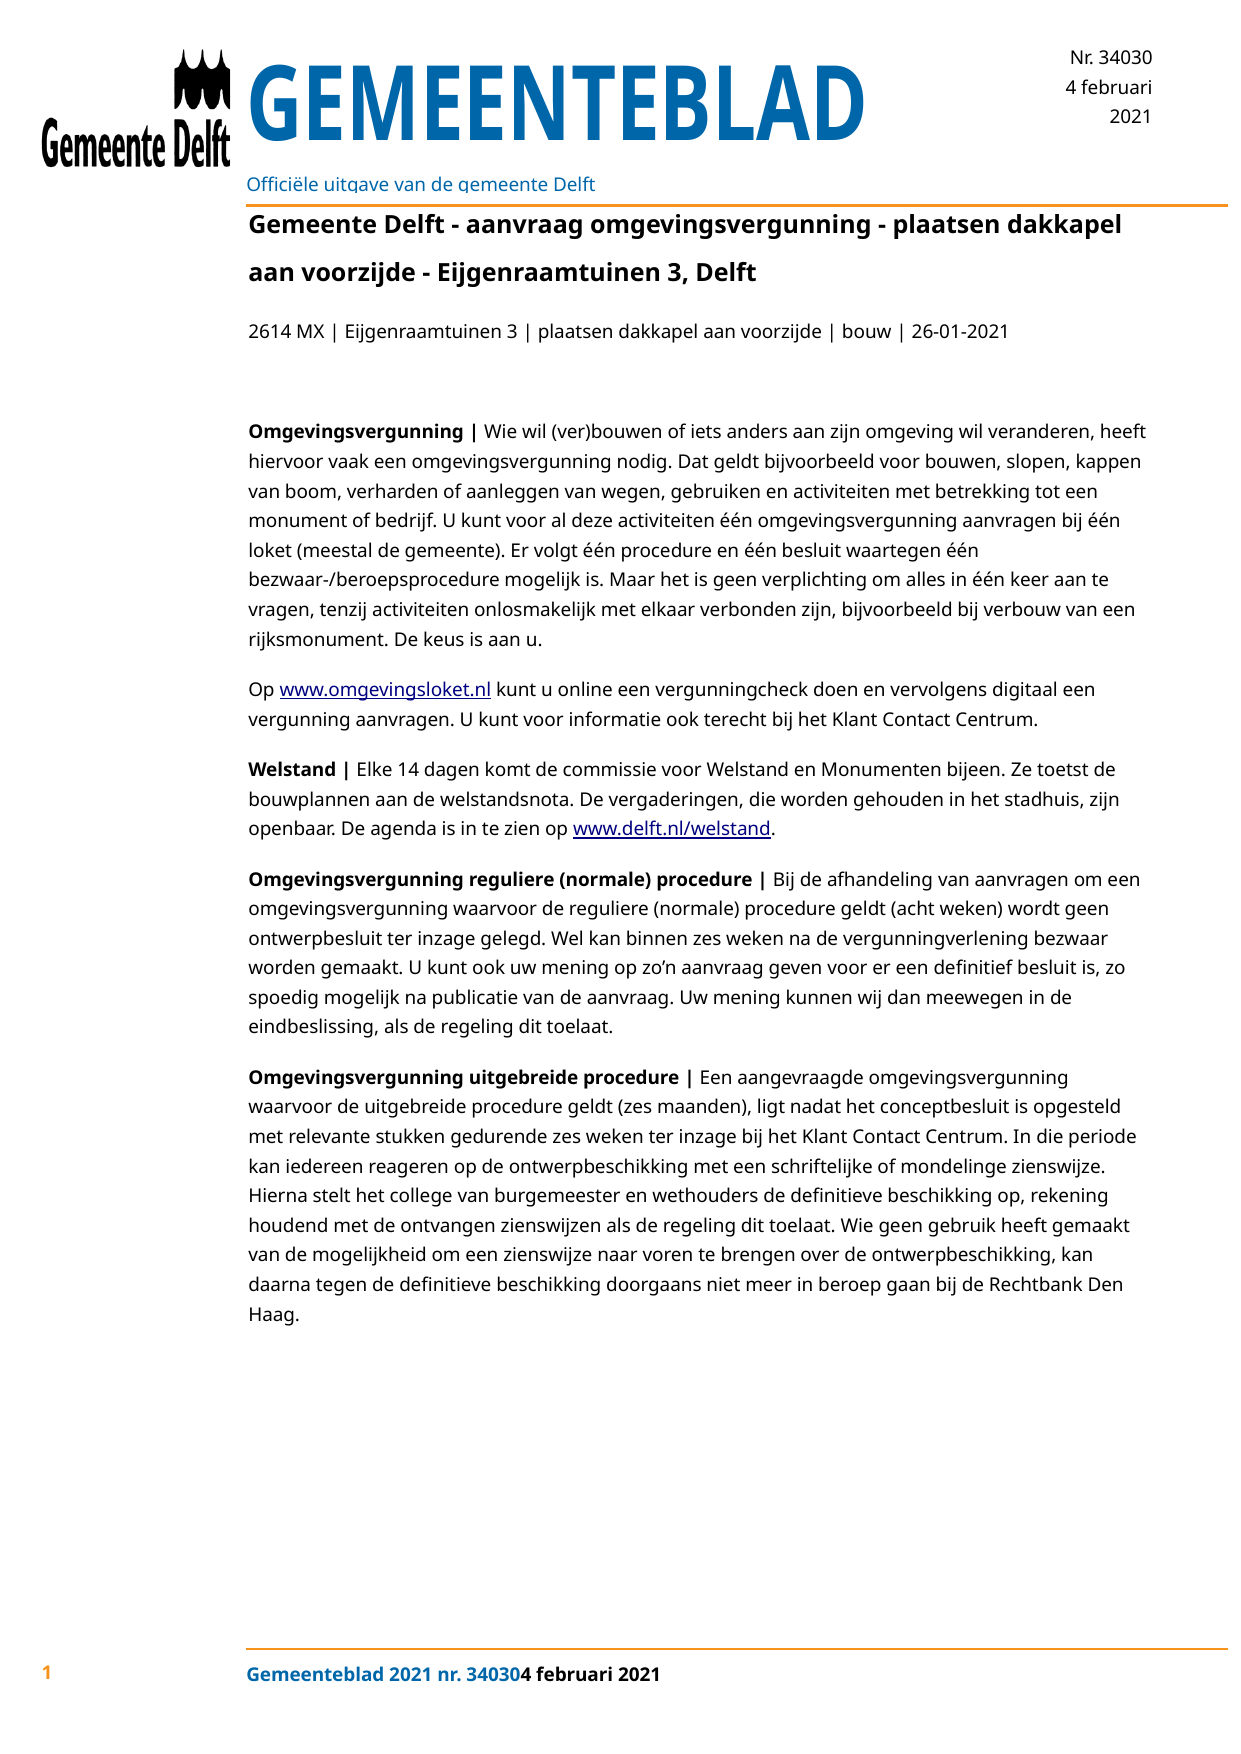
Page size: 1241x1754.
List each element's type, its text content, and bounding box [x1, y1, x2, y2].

text Omgevingsvergunning | Wie wil (ver)bouwen of iets anders aan zijn omgeving wil veranderen, heeft hiervoor vaak een omgevingsvergunning nodig. Dat geldt bijvoorbeeld voor bouwen, slopen, kappen van boom, verharden of aanleggen van wegen, gebruiken en activiteiten met betrekking tot een monument of bedrijf. U kunt voor al deze activiteiten één omgevingsvergunning aanvragen bij één loket (meestal de gemeente). Er volgt één procedure en één besluit waartegen één bezwaar-/beroepsprocedure mogelijk is. Maar het is geen verplichting om alles in één keer aan te vragen, tenzij activiteiten onlosmakelijk met elkaar verbonden zijn, bijvoorbeeld bij verbouw van een rijksmonument. De keus is aan u. [248, 419, 1152, 652]
text Gemeente Delft - aanvraag omgevingsvergunning - plaatsen dakkapel aan voorzijde - Eijgenraamtuinen 3, Delft [248, 207, 1152, 288]
text Omgevingsvergunning reguliere (normale) procedure | Bij de afhandeling van aanvragen om een omgevingsvergunning waarvoor de reguliere (normale) procedure geldt (acht weken) wordt geen ontwerpbesluit ter inzage gelegd. Wel kan binnen zes weken na de vergunningverlening bezwaar worden gemaakt. U kunt ook uw mening op zo’n aanvraag geven voor er een definitief besluit is, zo spoedig mogelijk na publicatie van de aanvraag. Uw mening kunnen wij dan meewegen in de eindbeslissing, als de regeling dit toelaat. [248, 866, 1152, 1039]
text Op www.omgevingsloket.nl kunt u online een vergunningcheck doen en vervolgens digitaal een vergunning aanvragen. U kunt voor informatie ook terecht bij het Klant Contact Centrum. [248, 676, 1152, 732]
text Omgevingsvergunning uitgebreide procedure | Een aangevraagde omgevingsvergunning waarvoor de uitgebreide procedure geldt (zes maanden), ligt nadat het conceptbesluit is opgesteld met relevante stukken gedurende zes weken ter inzage bij het Klant Contact Centrum. In die periode kan iedereen reageren op de ontwerpbeschikking met een schriftelijke of mondelinge zienswijze. Hierna stelt het college van burgemeester en wethouders de definitieve beschikking op, rekening houdend met de ontvangen zienswijzen als de regeling dit toelaat. Wie geen gebruik heeft gemaakt van de mogelijkheid om een zienswijze naar voren te brengen over de ontwerpbeschikking, kan daarna tegen de definitieve beschikking doorgaans niet meer in beroep gaan bij de Rechtbank Den Haag. [248, 1064, 1152, 1327]
picture [41, 47, 231, 172]
text Welstand | Elke 14 dagen komt de commissie voor Welstand en Monumenten bijeen. Ze toetst de bouwplannen aan de welstandsnota. De vergaderingen, die worden gehouden in het stadhuis, zijn openbaar. De agenda is in te zien op www.delft.nl/welstand. [248, 756, 1152, 841]
text 2614 MX | Eijgenraamtuinen 3 | plaatsen dakkapel aan voorzijde | bouw | 26-01-2021 [248, 318, 1152, 344]
